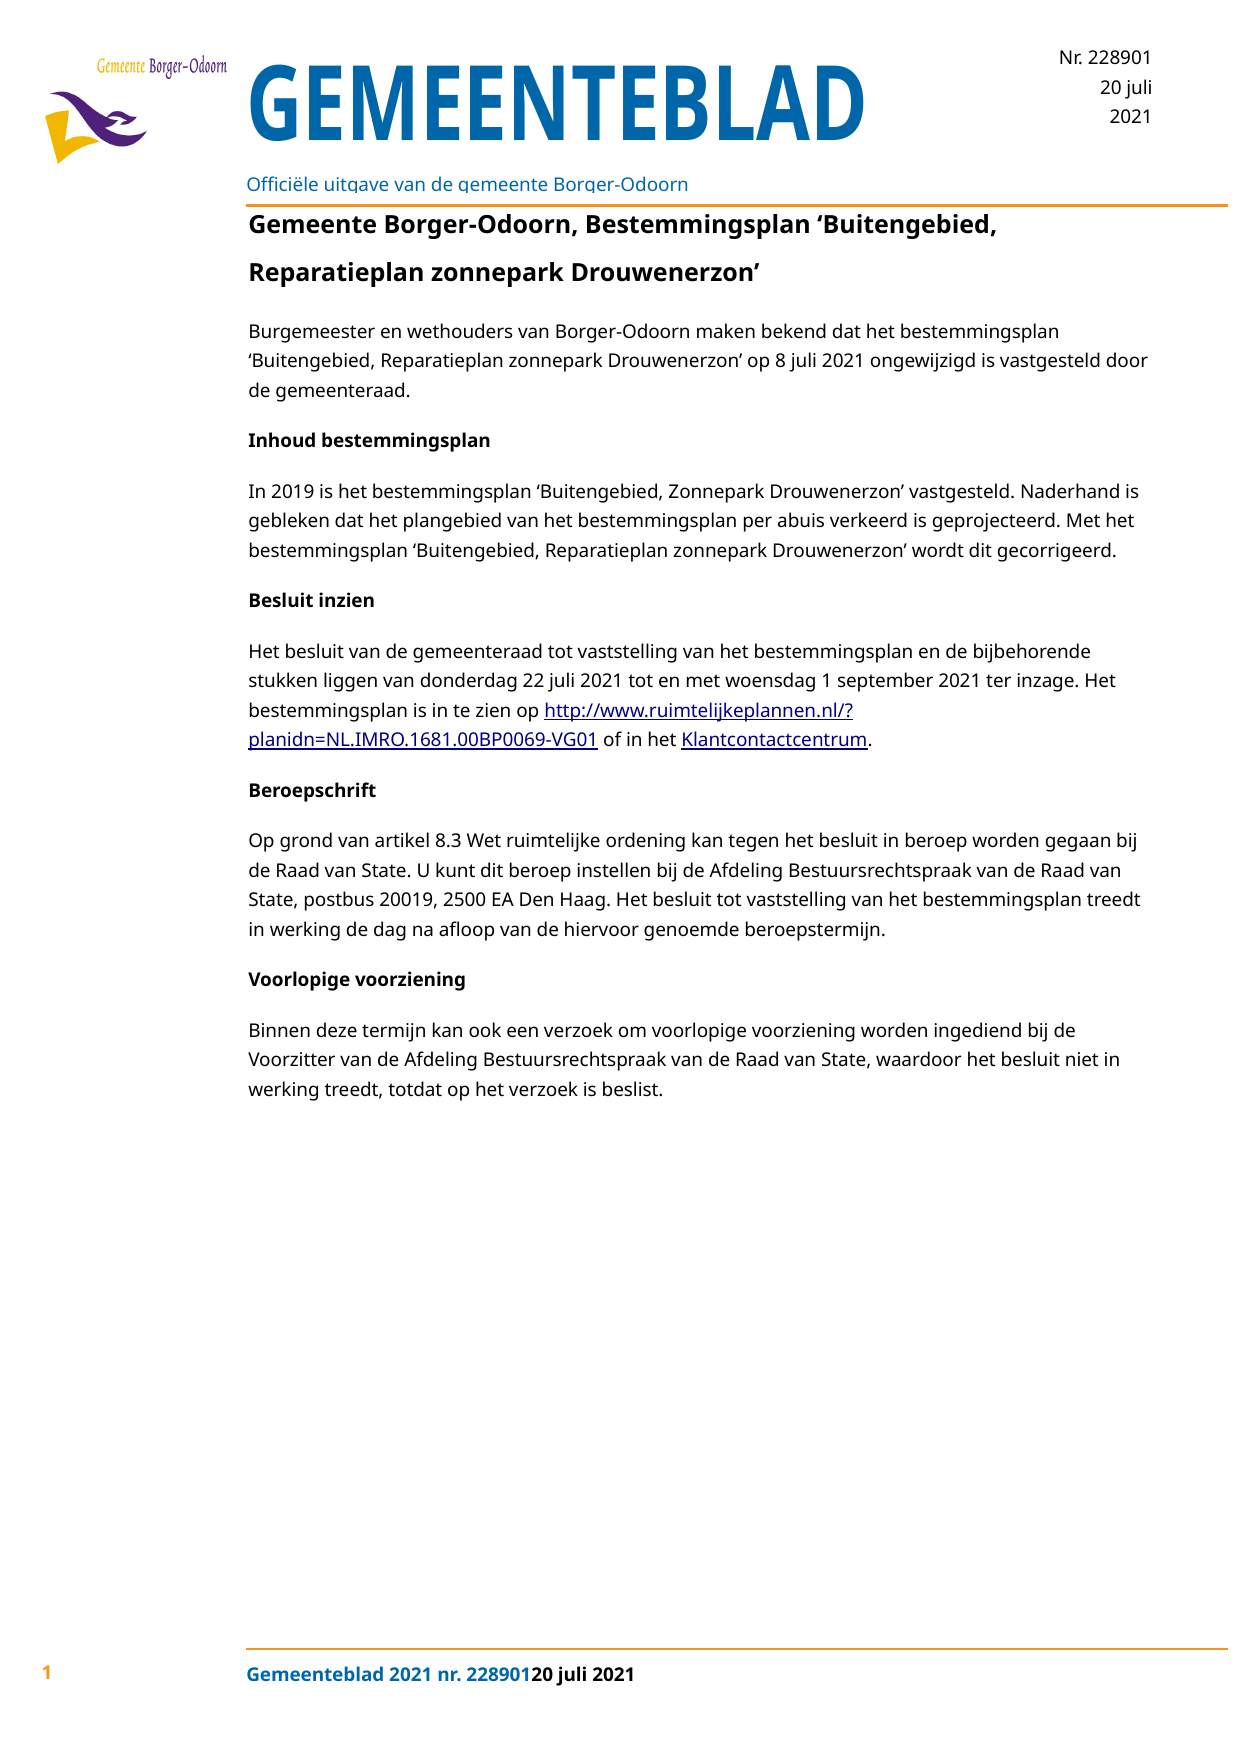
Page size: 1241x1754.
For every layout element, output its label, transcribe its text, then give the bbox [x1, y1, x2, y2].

text Inhoud bestemmingsplan [248, 427, 1152, 453]
text In 2019 is het bestemmingsplan ‘Buitengebied, Zonnepark Drouwenerzon’ vastgesteld. Naderhand is gebleken dat het plangebied van het bestemmingsplan per abuis verkeerd is geprojecteerd. Met het bestemmingsplan ‘Buitengebied, Reparatieplan zonnepark Drouwenerzon’ wordt dit gecorrigeerd. [248, 478, 1152, 563]
text Het besluit van de gemeenteraad tot vaststelling van het bestemmingsplan en de bijbehorende stukken liggen van donderdag 22 juli 2021 tot en met woensdag 1 september 2021 ter inzage. Het bestemmingsplan is in te zien op http://www.ruimtelijkeplannen.nl/?planidn=NL.IMRO.1681.00BP0069-VG01 of in het Klantcontactcentrum. [248, 638, 1152, 752]
text Besluit inzien [248, 587, 1152, 613]
text Gemeente Borger-Odoorn, Bestemmingsplan ‘Buitengebied, Reparatieplan zonnepark Drouwenerzon’ [248, 207, 1152, 288]
picture [41, 47, 231, 172]
text Binnen deze termijn kan ook een verzoek om voorlopige voorziening worden ingediend bij de Voorzitter van de Afdeling Bestuursrechtspraak van de Raad van State, waardoor het besluit niet in werking treedt, totdat op het verzoek is beslist. [248, 1017, 1152, 1102]
text Op grond van artikel 8.3 Wet ruimtelijke ordening kan tegen het besluit in beroep worden gegaan bij de Raad van State. U kunt dit beroep instellen bij de Afdeling Bestuursrechtspraak van de Raad van State, postbus 20019, 2500 EA Den Haag. Het besluit tot vaststelling van het bestemmingsplan treedt in werking de dag na afloop van de hiervoor genoemde beroepstermijn. [248, 827, 1152, 942]
text Burgemeester en wethouders van Borger-Odoorn maken bekend dat het bestemmingsplan ‘Buitengebied, Reparatieplan zonnepark Drouwenerzon’ op 8 juli 2021 ongewijzigd is vastgesteld door de gemeenteraad. [248, 318, 1152, 403]
text Voorlopige voorziening [248, 967, 1152, 992]
text Beroepschrift [248, 777, 1152, 803]
